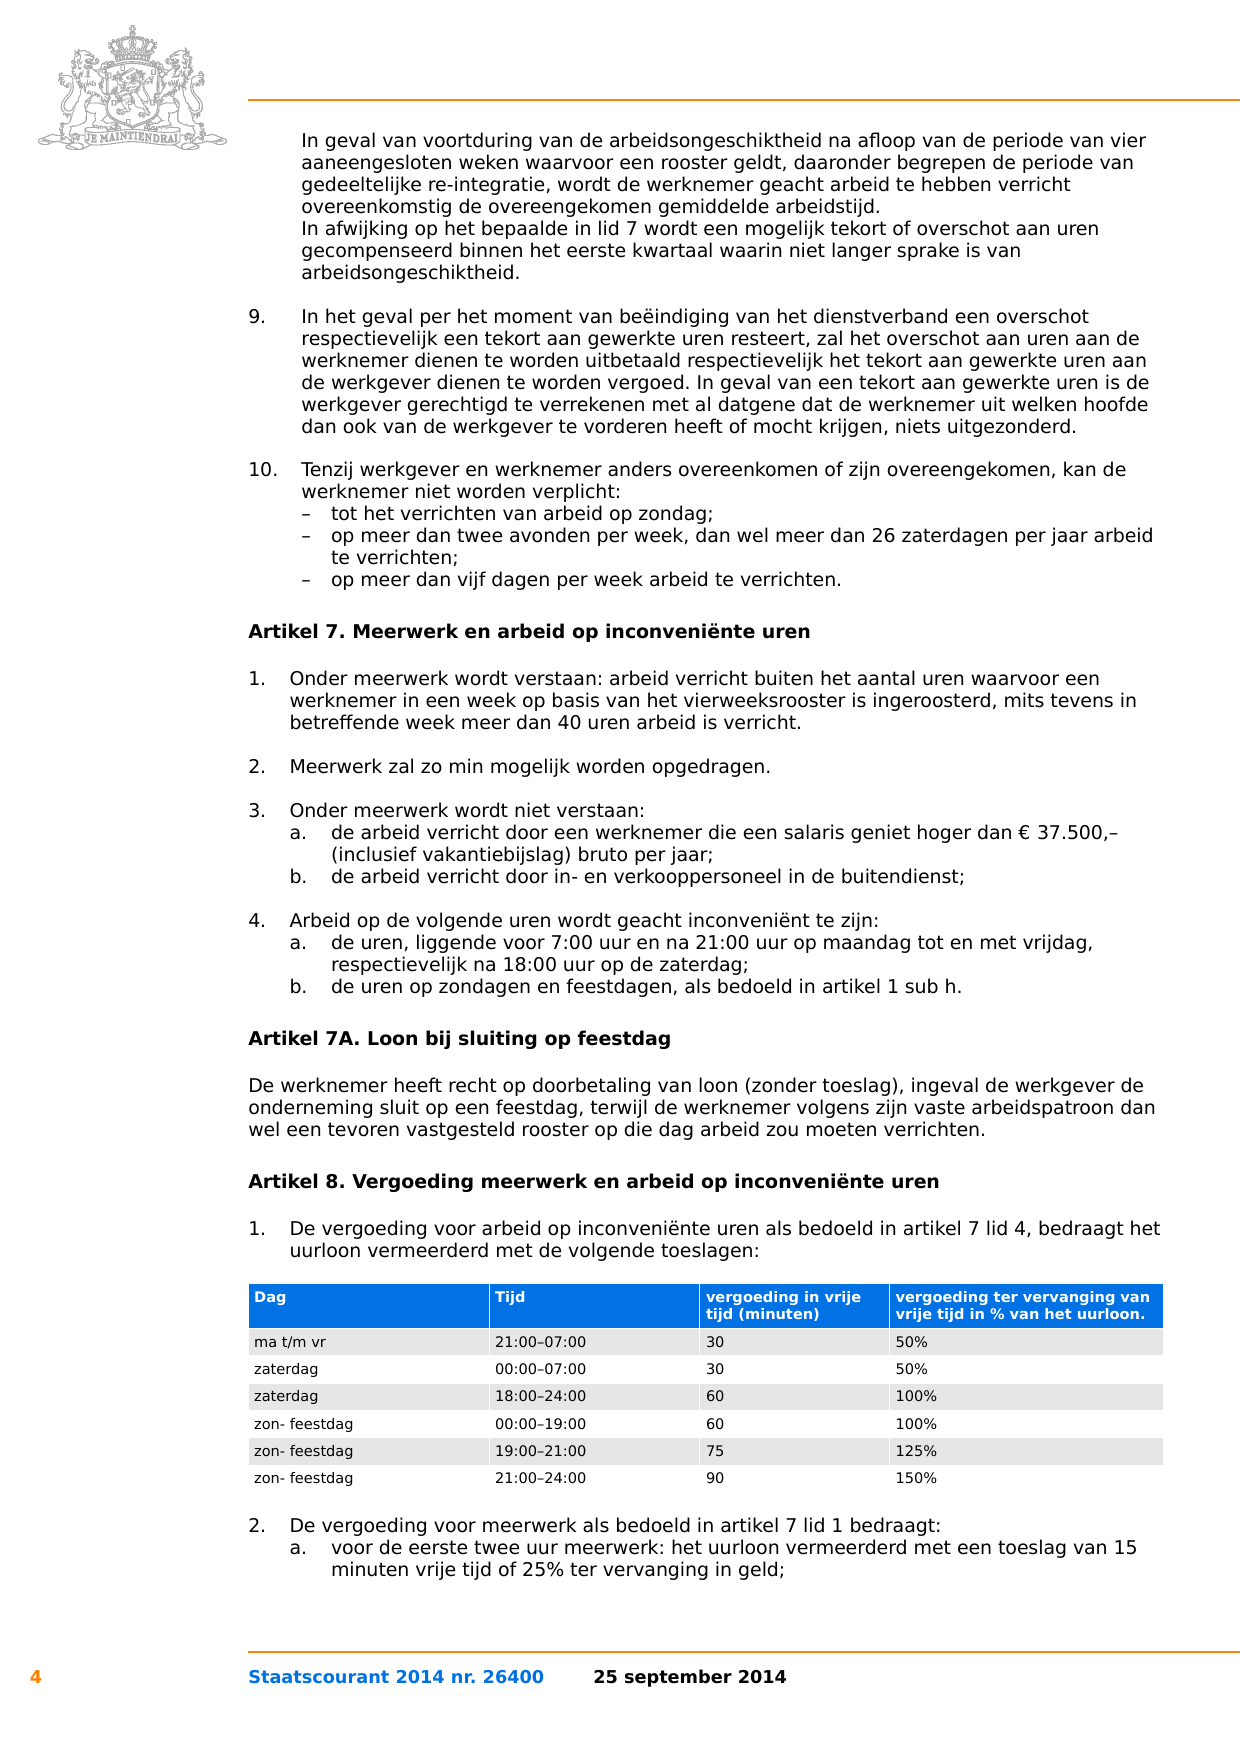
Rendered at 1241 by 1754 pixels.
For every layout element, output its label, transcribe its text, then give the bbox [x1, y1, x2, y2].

text 2. De vergoeding voor meerwerk als bedoeld in artikel 7 lid 1 bedraagt: [248, 1515, 1163, 1537]
text a. de uren, liggende voor 7:00 uur en na 21:00 uur op maandag tot en met vrijdag, respectievelijk na 18:00 uur op de zaterdag; [289, 932, 1163, 976]
table_cell zon- feestdag [249, 1466, 489, 1492]
table_header Dag [249, 1284, 489, 1328]
text – tot het verrichten van arbeid op zondag; [301, 503, 1163, 525]
text 10. Tenzij werkgever en werknemer anders overeenkomen of zijn overeengekomen, kan de werknemer niet worden verplicht: [248, 459, 1163, 503]
table_cell 60 [700, 1411, 889, 1437]
text 3. Onder meerwerk wordt niet verstaan: [248, 800, 1163, 822]
table_cell 90 [700, 1466, 889, 1492]
table_cell 60 [700, 1384, 889, 1410]
table_cell 21:00–07:00 [490, 1329, 699, 1355]
text – op meer dan twee avonden per week, dan wel meer dan 26 zaterdagen per jaar arbeid te verrichten; [301, 525, 1163, 569]
table_cell 75 [700, 1438, 889, 1465]
table_cell zaterdag [249, 1356, 489, 1382]
table_cell 30 [700, 1356, 889, 1382]
table_cell zon- feestdag [249, 1438, 489, 1465]
subtitle Artikel 8. Vergoeding meerwerk en arbeid op inconveniënte uren [248, 1171, 1163, 1192]
table_cell zon- feestdag [249, 1411, 489, 1437]
text 1. Onder meerwerk wordt verstaan: arbeid verricht buiten het aantal uren waarvoor een werknemer in een week op basis van het vierweeksrooster is ingeroosterd, mits tevens in betreffende week meer dan 40 uren arbeid is verricht. [248, 668, 1163, 734]
table_header vergoeding in vrije tijd (minuten) [700, 1284, 889, 1328]
table_cell ma t/m vr [249, 1329, 489, 1355]
table_header Tijd [490, 1284, 699, 1328]
table_cell 18:00–24:00 [490, 1384, 699, 1410]
table_cell 50% [890, 1356, 1163, 1382]
subtitle Artikel 7. Meerwerk en arbeid op inconveniënte uren [248, 621, 1163, 643]
text b. de uren op zondagen en feestdagen, als bedoeld in artikel 1 sub h. [289, 976, 1163, 998]
text 4. Arbeid op de volgende uren wordt geacht inconveniënt te zijn: [248, 910, 1163, 932]
picture [38, 25, 227, 150]
table_cell 00:00–19:00 [490, 1411, 699, 1437]
text – op meer dan vijf dagen per week arbeid te verrichten. [301, 569, 1163, 591]
table_cell 100% [890, 1384, 1163, 1410]
table_header vergoeding ter vervanging van vrije tijd in % van het uurloon. [890, 1284, 1163, 1328]
table_cell 21:00–24:00 [490, 1466, 699, 1492]
text 9. In het geval per het moment van beëindiging van het dienstverband een overschot respectievelijk een tekort aan gewerkte uren resteert, zal het overschot aan uren aan de werknemer dienen te worden uitbetaald respectievelijk het tekort aan gewerkte uren aan de werkgever dienen te worden vergoed. In geval van een tekort aan gewerkte uren is de werkgever gerechtigd te verrekenen met al datgene dat de werknemer uit welken hoofde dan ook van de werkgever te vorderen heeft of mocht krijgen, niets uitgezonderd. [248, 306, 1163, 437]
table_cell 19:00–21:00 [490, 1438, 699, 1465]
table_cell 125% [890, 1438, 1163, 1465]
table_cell 30 [700, 1329, 889, 1355]
table_cell 100% [890, 1411, 1163, 1437]
text a. de arbeid verricht door een werknemer die een salaris geniet hoger dan € 37.500,– (inclusief vakantiebijslag) bruto per jaar; [289, 822, 1163, 866]
text De werknemer heeft recht op doorbetaling van loon (zonder toeslag), ingeval de werkgever de onderneming sluit op een feestdag, terwijl de werknemer volgens zijn vaste arbeidspatroon dan wel een tevoren vastgesteld rooster op die dag arbeid zou moeten verrichten. [248, 1074, 1163, 1141]
text a. voor de eerste twee uur meerwerk: het uurloon vermeerderd met een toeslag van 15 minuten vrije tijd of 25% ter vervanging in geld; [289, 1537, 1163, 1581]
table_cell 00:00–07:00 [490, 1356, 699, 1382]
table_cell 50% [890, 1329, 1163, 1355]
text b. de arbeid verricht door in- en verkooppersoneel in de buitendienst; [289, 866, 1163, 888]
text In geval van voortduring van de arbeidsongeschiktheid na afloop van de periode van vier aaneengesloten weken waarvoor een rooster geldt, daaronder begrepen de periode van gedeeltelijke re-integratie, wordt de werknemer geacht arbeid te hebben verricht overeenkomstig de overeengekomen gemiddelde arbeidstijd. [301, 130, 1163, 218]
table_cell 150% [890, 1466, 1163, 1492]
text 1. De vergoeding voor arbeid op inconveniënte uren als bedoeld in artikel 7 lid 4, bedraagt het uurloon vermeerderd met de volgende toeslagen: [248, 1217, 1163, 1261]
text 2. Meerwerk zal zo min mogelijk worden opgedragen. [248, 756, 1163, 778]
table_cell zaterdag [249, 1384, 489, 1410]
text In afwijking op het bepaalde in lid 7 wordt een mogelijk tekort of overschot aan uren gecompenseerd binnen het eerste kwartaal waarin niet langer sprake is van arbeidsongeschiktheid. [301, 218, 1163, 284]
subtitle Artikel 7A. Loon bij sluiting op feestdag [248, 1028, 1163, 1049]
